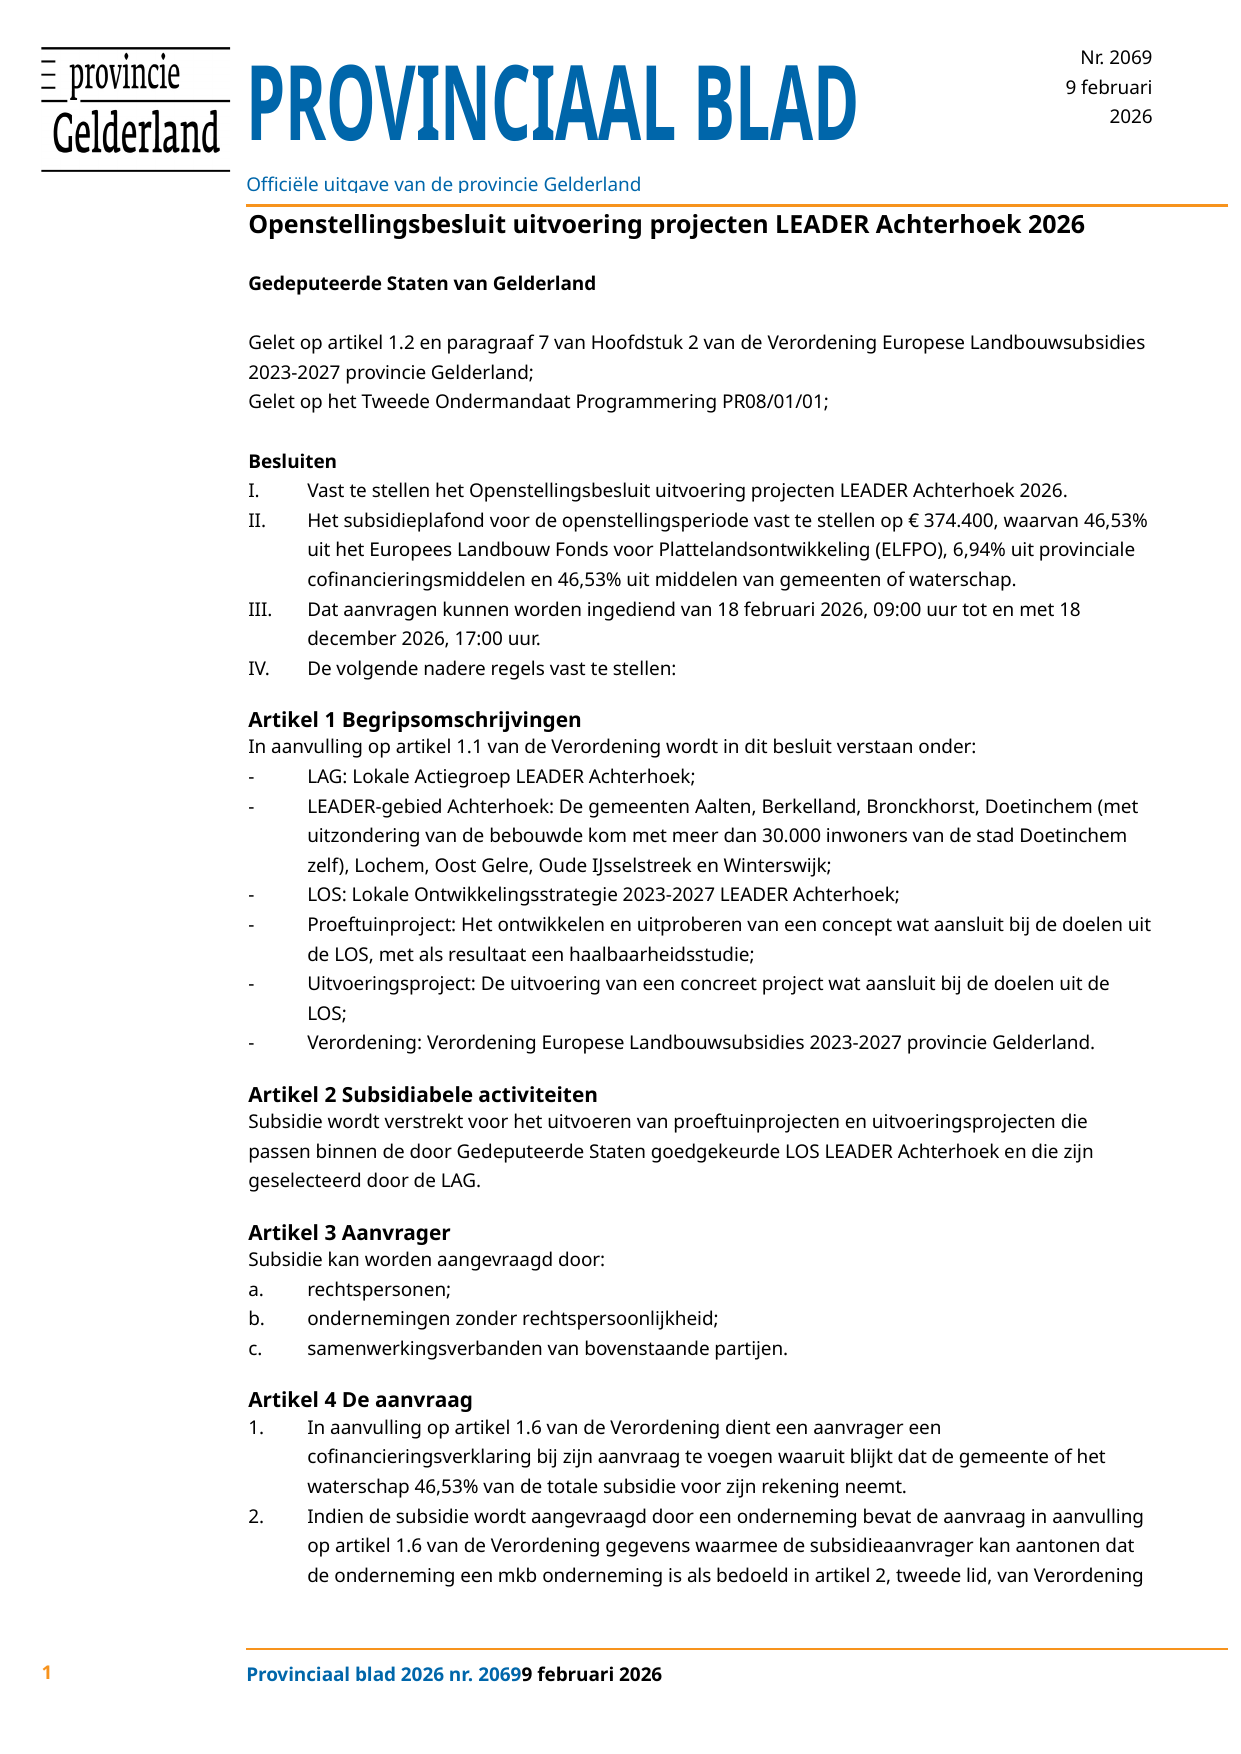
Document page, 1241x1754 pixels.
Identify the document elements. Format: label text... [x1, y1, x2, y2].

list In aanvulling op artikel 1.6 van de Verordening dient een aanvrager een cofinancieringsverklaring bij zijn aanvraag te voegen waaruit blijkt dat de gemeente of het waterschap 46,53% van de totale subsidie voor zijn rekening neemt. [248, 1414, 1152, 1499]
text Gelet op het Tweede Ondermandaat Programmering PR08/01/01; [248, 389, 1152, 414]
text Gedeputeerde Staten van Gelderland [248, 270, 1152, 296]
list Dat aanvragen kunnen worden ingediend van 18 februari 2026, 09:00 uur tot en met 18 december 2026, 17:00 uur. [248, 596, 1152, 651]
text Subsidie wordt verstrekt voor het uitvoeren van proeftuinprojecten en uitvoeringsprojecten die passen binnen de door Gedeputeerde Staten goedgekeurde LOS LEADER Achterhoek en die zijn geselecteerd door de LAG. [248, 1108, 1152, 1193]
list Indien de subsidie wordt aangevraagd door een onderneming bevat de aanvraag in aanvulling op artikel 1.6 van de Verordening gegevens waarmee de subsidieaanvrager kan aantonen dat de onderneming een mkb onderneming is als bedoeld in artikel 2, tweede lid, van Verordening [248, 1503, 1152, 1588]
list Uitvoeringsproject: De uitvoering van een concreet project wat aansluit bij de doelen uit de LOS; [248, 970, 1152, 1026]
text Openstellingsbesluit uitvoering projecten LEADER Achterhoek 2026 [248, 207, 1152, 241]
text In aanvulling op artikel 1.1 van de Verordening wordt in dit besluit verstaan onder: [248, 734, 1152, 759]
list LEADER-gebied Achterhoek: De gemeenten Aalten, Berkelland, Bronckhorst, Doetinchem (met uitzondering van de bebouwde kom met meer dan 30.000 inwoners van de stad Doetinchem zelf), Lochem, Oost Gelre, Oude IJsselstreek en Winterswijk; [248, 793, 1152, 878]
list Proeftuinproject: Het ontwikkelen en uitproberen van een concept wat aansluit bij de doelen uit de LOS, met als resultaat een haalbaarheidsstudie; [248, 911, 1152, 967]
list Vast te stellen het Openstellingsbesluit uitvoering projecten LEADER Achterhoek 2026. [248, 477, 1152, 503]
list De volgende nadere regels vast te stellen: [248, 655, 1152, 681]
list rechtspersonen; [248, 1276, 1152, 1302]
list LAG: Lokale Actiegroep LEADER Achterhoek; [248, 763, 1152, 789]
text Artikel 1 Begripsomschrijvingen [248, 705, 1152, 734]
text Artikel 4 De aanvraag [248, 1386, 1152, 1414]
picture [41, 47, 231, 172]
list ondernemingen zonder rechtspersoonlijkheid; [248, 1306, 1152, 1331]
list samenwerkingsverbanden van bovenstaande partijen. [248, 1335, 1152, 1361]
text Besluiten [248, 448, 1152, 473]
list Het subsidieplafond voor de openstellingsperiode vast te stellen op € 374.400, waarvan 46,53% uit het Europees Landbouw Fonds voor Plattelandsontwikkeling (ELFPO), 6,94% uit provinciale cofinancieringsmiddelen en 46,53% uit middelen van gemeenten of waterschap. [248, 507, 1152, 592]
text Artikel 2 Subsidiabele activiteiten [248, 1080, 1152, 1108]
list Verordening: Verordening Europese Landbouwsubsidies 2023-2027 provincie Gelderland. [248, 1029, 1152, 1055]
text Subsidie kan worden aangevraagd door: [248, 1246, 1152, 1272]
text Gelet op artikel 1.2 en paragraaf 7 van Hoofdstuk 2 van de Verordening Europese Landbouwsubsidies 2023-2027 provincie Gelderland; [248, 329, 1152, 385]
text Artikel 3 Aanvrager [248, 1218, 1152, 1246]
list LOS: Lokale Ontwikkelingsstrategie 2023-2027 LEADER Achterhoek; [248, 882, 1152, 907]
